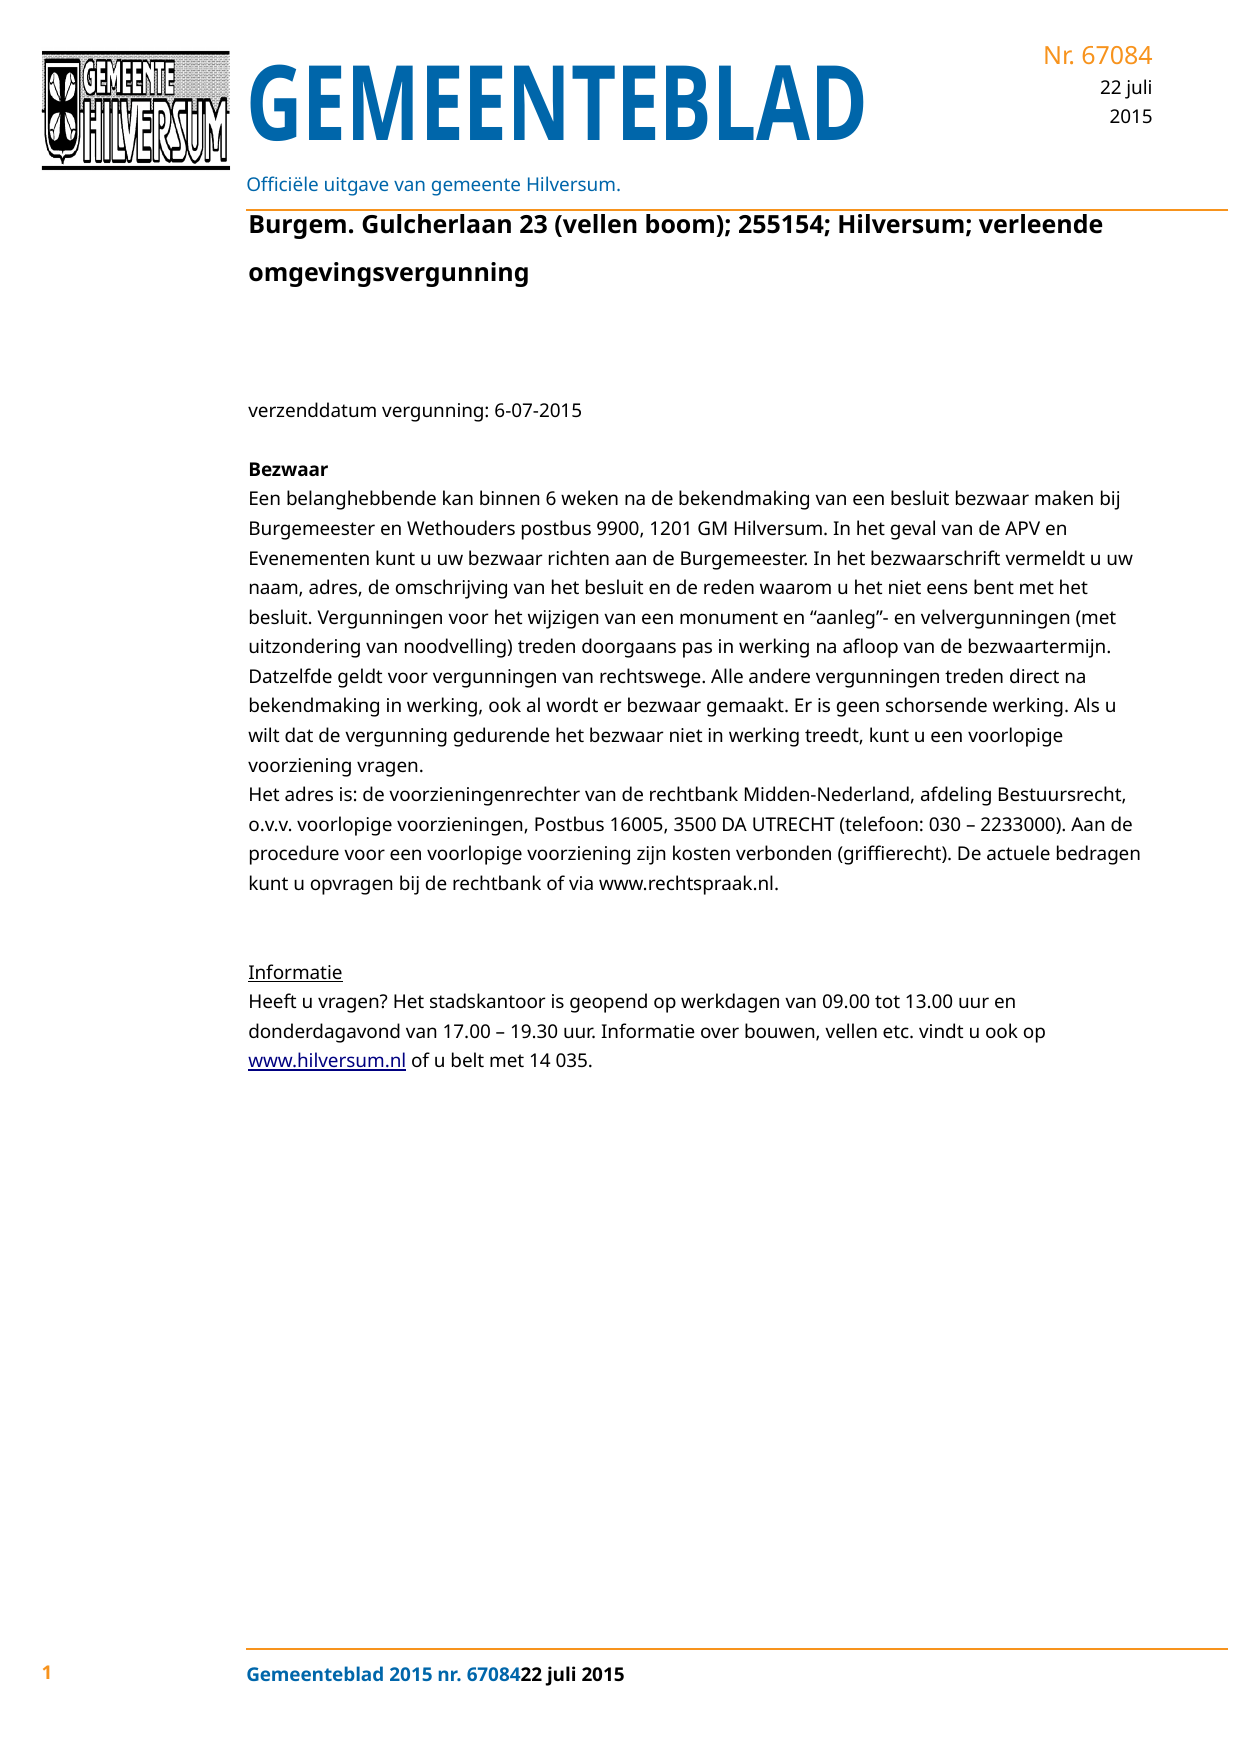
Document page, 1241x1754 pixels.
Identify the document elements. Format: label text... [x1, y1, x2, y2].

text Informatie [248, 959, 1152, 984]
picture [41, 47, 231, 172]
text Heeft u vragen? Het stadskantoor is geopend op werkdagen van 09.00 tot 13.00 uur en donderdagavond van 17.00 – 19.30 uur. Informatie over bouwen, vellen etc. vindt u ook op www.hilversum.nl of u belt met 14 035. [248, 988, 1152, 1073]
text Burgem. Gulcherlaan 23 (vellen boom); 255154; Hilversum; verleende omgevingsvergunning [248, 211, 1152, 288]
text Bezwaar [248, 456, 1152, 482]
text verzenddatum vergunning: 6-07-2015 [248, 397, 1152, 422]
text Het adres is: de voorzieningenrechter van de rechtbank Midden-Nederland, afdeling Bestuursrecht, o.v.v. voorlopige voorzieningen, Postbus 16005, 3500 DA UTRECHT (telefoon: 030 – 2233000). Aan de procedure voor een voorlopige voorziening zijn kosten verbonden (griffierecht). De actuele bedragen kunt u opvragen bij de rechtbank of via www.rechtspraak.nl. [248, 781, 1152, 896]
text Een belanghebbende kan binnen 6 weken na de bekendmaking van een besluit bezwaar maken bij Burgemeester en Wethouders postbus 9900, 1201 GM Hilversum. In het geval van de APV en Evenementen kunt u uw bezwaar richten aan de Burgemeester. In het bezwaarschrift vermeldt u uw naam, adres, de omschrijving van het besluit en de reden waarom u het niet eens bent met het besluit. Vergunningen voor het wijzigen van een monument en “aanleg”- en velvergunningen (met uitzondering van noodvelling) treden doorgaans pas in werking na afloop van de bezwaartermijn. Datzelfde geldt voor vergunningen van rechtswege. Alle andere vergunningen treden direct na bekendmaking in werking, ook al wordt er bezwaar gemaakt. Er is geen schorsende werking. Als u wilt dat de vergunning gedurende het bezwaar niet in werking treedt, kunt u een voorlopige voorziening vragen. [248, 486, 1152, 777]
